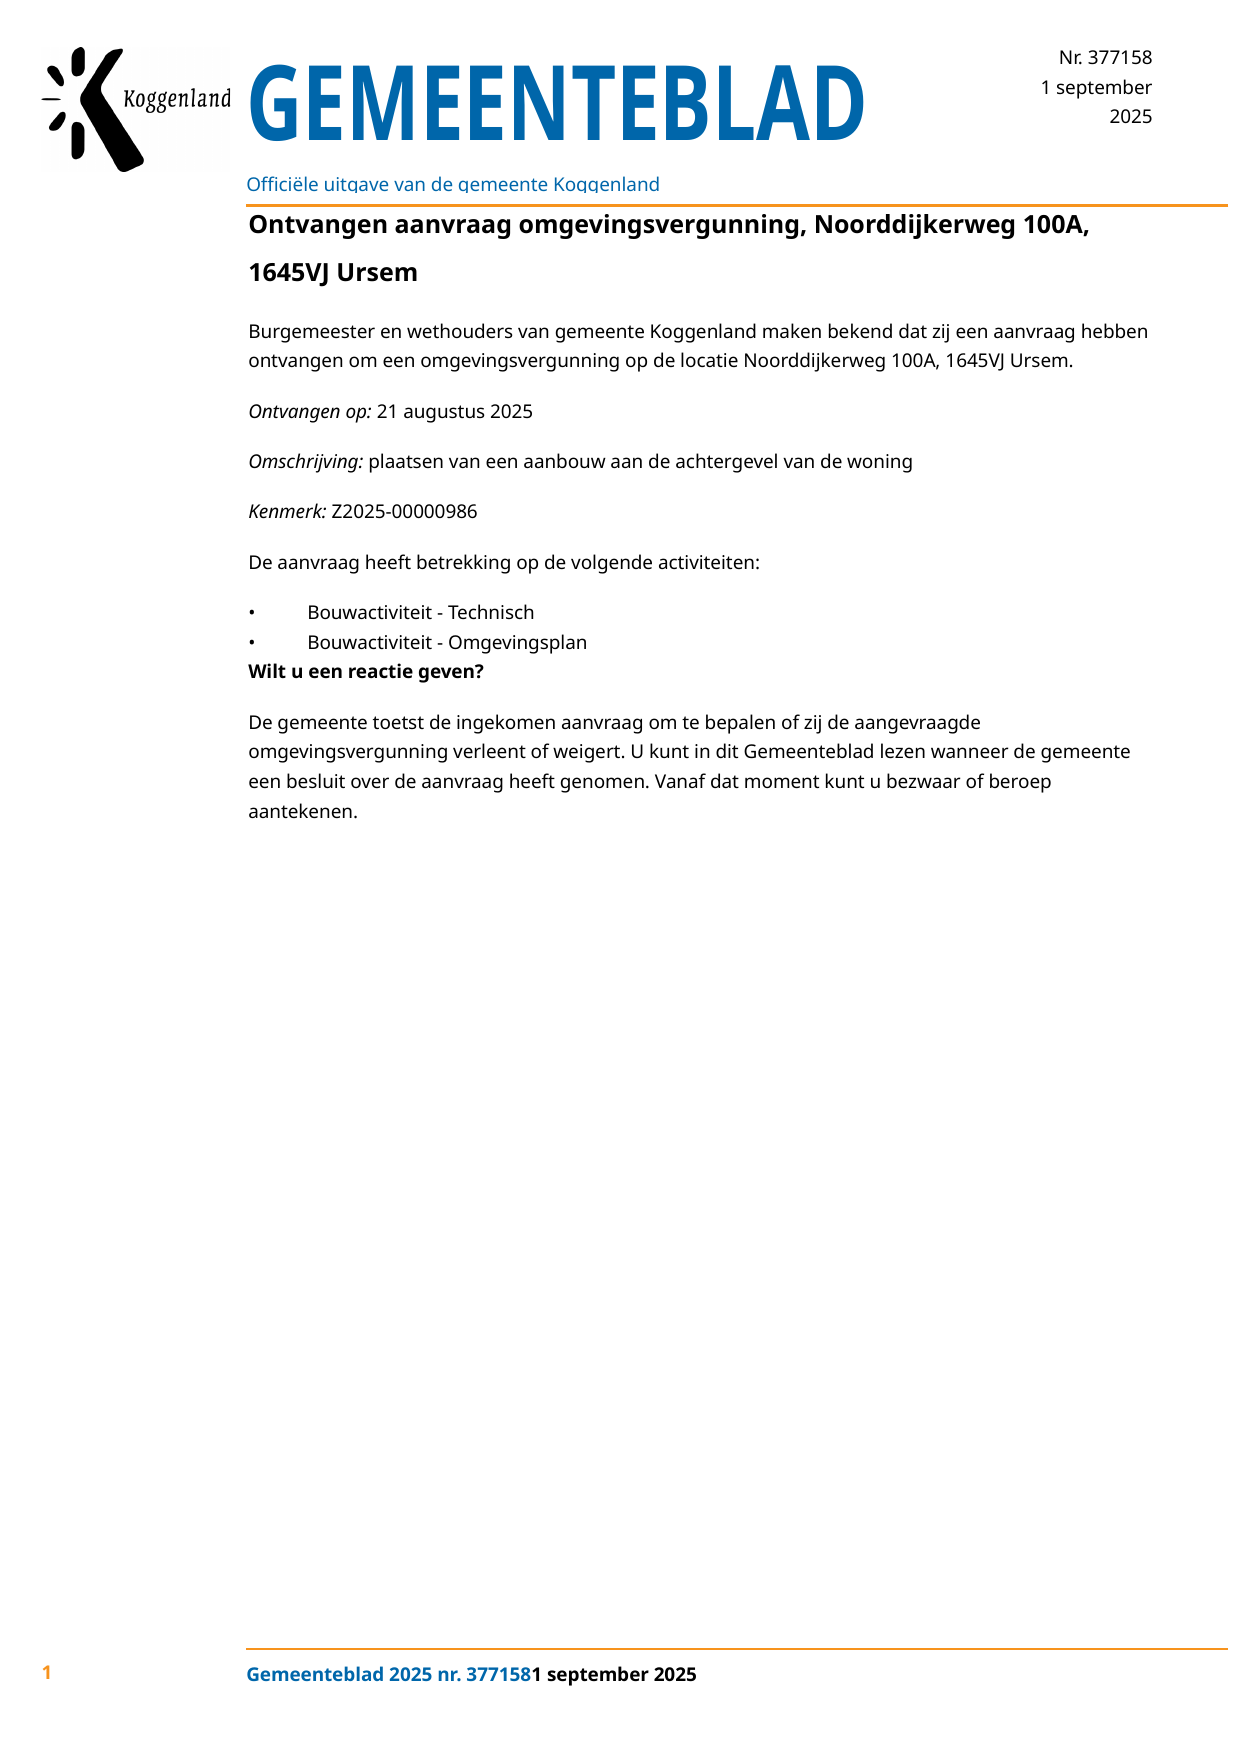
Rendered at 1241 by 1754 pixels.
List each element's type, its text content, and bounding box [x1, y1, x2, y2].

text Ontvangen aanvraag omgevingsvergunning, Noorddijkerweg 100A, 1645VJ Ursem [248, 207, 1152, 288]
list Bouwactiviteit - Omgevingsplan [248, 629, 1152, 655]
text Kenmerk: Z2025-00000986 [248, 499, 1152, 524]
list Bouwactiviteit - Technisch [248, 599, 1152, 625]
text Omschrijving: plaatsen van een aanbouw aan de achtergevel van de woning [248, 448, 1152, 474]
text Wilt u een reactie geven? [248, 659, 1152, 684]
text Burgemeester en wethouders van gemeente Koggenland maken bekend dat zij een aanvraag hebben ontvangen om een omgevingsvergunning op de locatie Noorddijkerweg 100A, 1645VJ Ursem. [248, 318, 1152, 373]
text Ontvangen op: 21 augustus 2025 [248, 398, 1152, 424]
text De gemeente toetst de ingekomen aanvraag om te bepalen of zij de aangevraagde omgevingsvergunning verleent of weigert. U kunt in dit Gemeenteblad lezen wanneer de gemeente een besluit over de aanvraag heeft genomen. Vanaf dat moment kunt u bezwaar of beroep aantekenen. [248, 709, 1152, 824]
picture [41, 47, 231, 172]
text De aanvraag heeft betrekking op de volgende activiteiten: [248, 549, 1152, 575]
